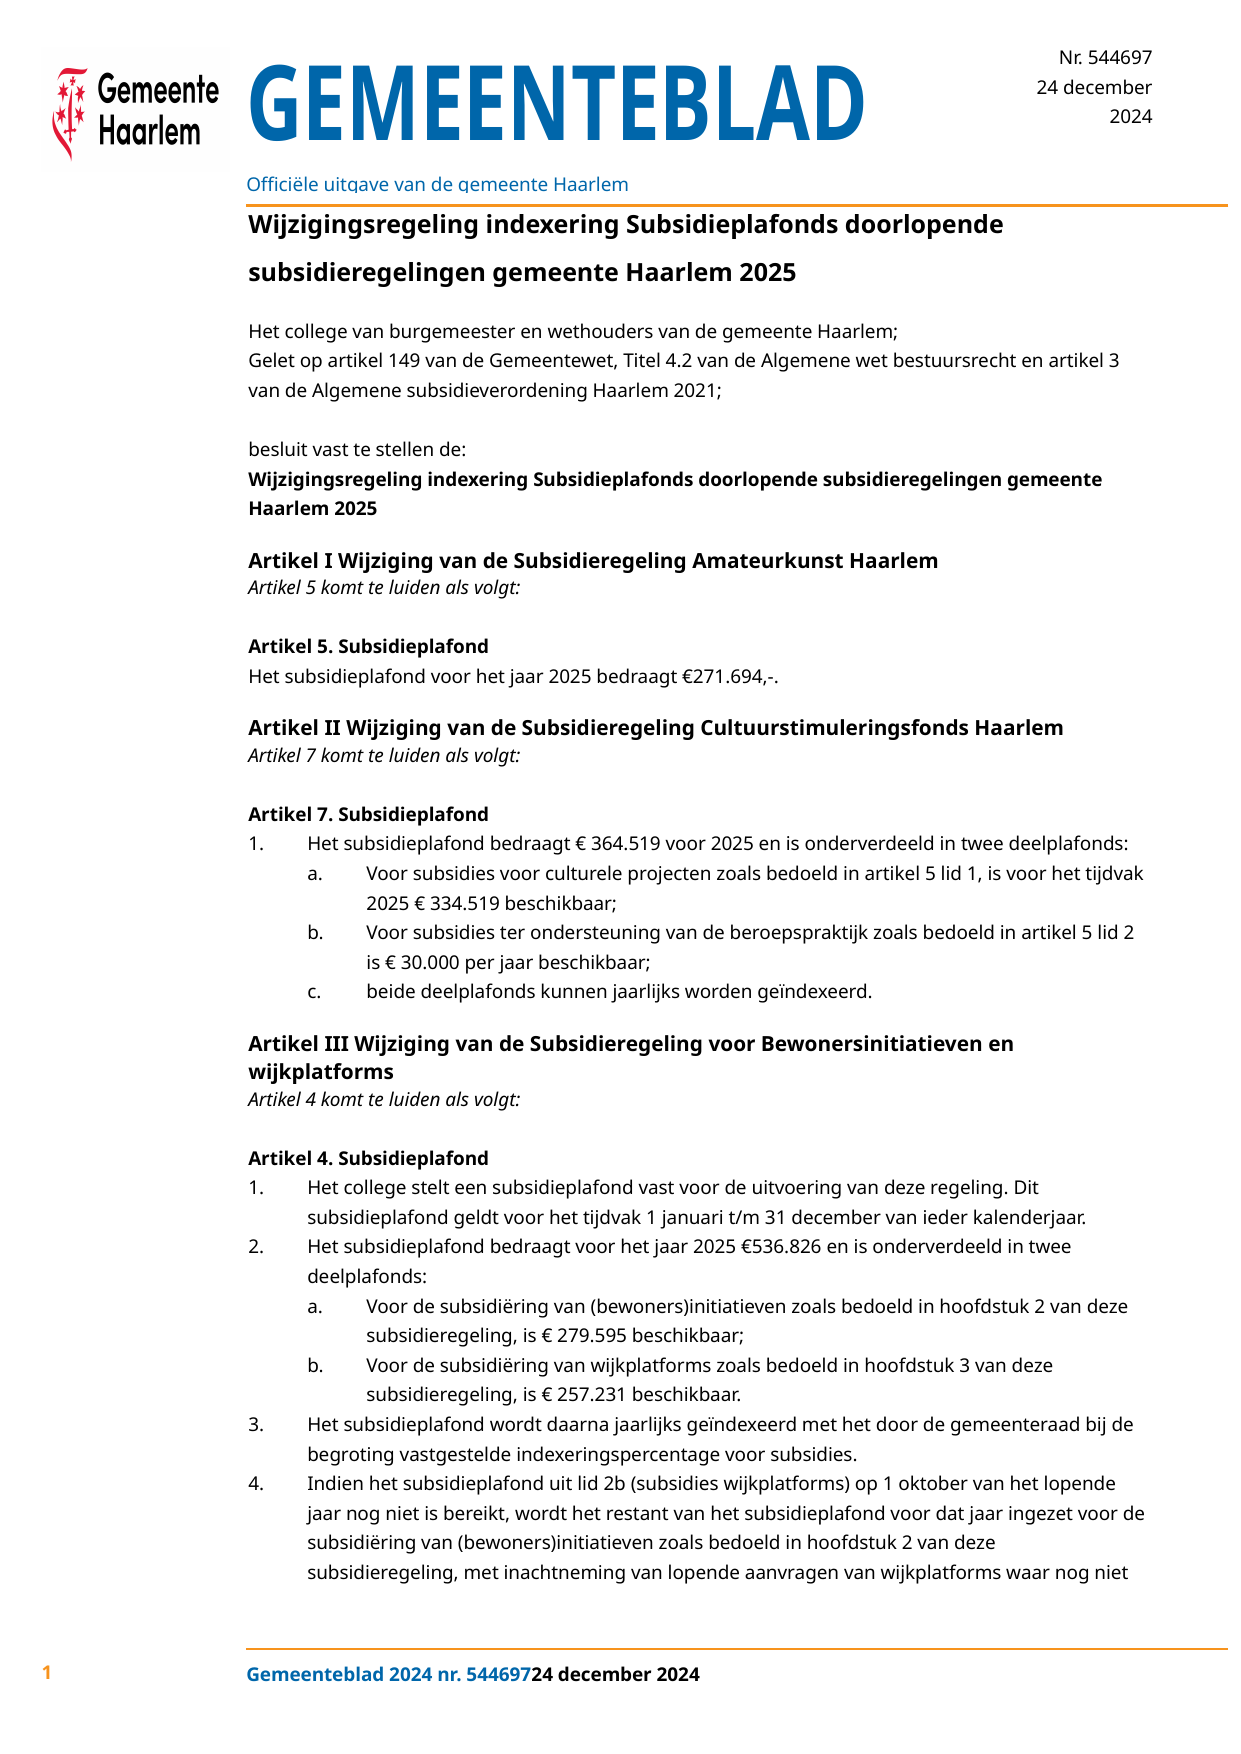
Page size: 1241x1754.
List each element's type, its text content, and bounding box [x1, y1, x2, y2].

text Wijzigingsregeling indexering Subsidieplafonds doorlopende subsidieregelingen gemeente Haarlem 2025 [248, 207, 1152, 288]
text Artikel 4 komt te luiden als volgt: [248, 1086, 1152, 1112]
list Het subsidieplafond bedraagt € 364.519 voor 2025 en is onderverdeeld in twee deelplafonds: [248, 831, 1152, 856]
text Artikel 5. Subsidieplafond [248, 633, 1152, 659]
text Artikel 7 komt te luiden als volgt: [248, 742, 1152, 768]
text Gelet op artikel 149 van de Gemeentewet, Titel 4.2 van de Algemene wet bestuursrecht en artikel 3 van de Algemene subsidieverordening Haarlem 2021; [248, 347, 1152, 403]
list Voor de subsidiëring van (bewoners)initiatieven zoals bedoeld in hoofdstuk 2 van deze subsidieregeling, is € 279.595 beschikbaar; [307, 1293, 1152, 1348]
text Artikel II Wijziging van de Subsidieregeling Cultuurstimuleringsfonds Haarlem [248, 713, 1152, 742]
list Het subsidieplafond bedraagt voor het jaar 2025 €536.826 en is onderverdeeld in twee deelplafonds: [248, 1234, 1152, 1289]
text Artikel I Wijziging van de Subsidieregeling Amateurkunst Haarlem [248, 546, 1152, 574]
list Voor de subsidiëring van wijkplatforms zoals bedoeld in hoofdstuk 3 van deze subsidieregeling, is € 257.231 beschikbaar. [307, 1352, 1152, 1407]
text Artikel 7. Subsidieplafond [248, 801, 1152, 827]
list Voor subsidies voor culturele projecten zoals bedoeld in artikel 5 lid 1, is voor het tijdvak 2025 € 334.519 beschikbaar; [307, 860, 1152, 916]
text Het college van burgemeester en wethouders van de gemeente Haarlem; [248, 318, 1152, 344]
text Artikel III Wijziging van de Subsidieregeling voor Bewonersinitiatieven en wijkplatforms [248, 1029, 1152, 1086]
text besluit vast te stellen de: [248, 436, 1152, 462]
list Indien het subsidieplafond uit lid 2b (subsidies wijkplatforms) op 1 oktober van het lopende jaar nog niet is bereikt, wordt het restant van het subsidieplafond voor dat jaar ingezet voor de subsidiëring van (bewoners)initiatieven zoals bedoeld in hoofdstuk 2 van deze subsidieregeling, met inachtneming van lopende aanvragen van wijkplatforms waar nog niet [248, 1470, 1152, 1585]
picture [41, 47, 231, 172]
text Artikel 4. Subsidieplafond [248, 1145, 1152, 1171]
text Artikel 5 komt te luiden als volgt: [248, 574, 1152, 600]
text Het subsidieplafond voor het jaar 2025 bedraagt €271.694,-. [248, 663, 1152, 689]
list Het college stelt een subsidieplafond vast voor de uitvoering van deze regeling. Dit subsidieplafond geldt voor het tijdvak 1 januari t/m 31 december van ieder kalenderjaar. [248, 1174, 1152, 1230]
text Wijzigingsregeling indexering Subsidieplafonds doorlopende subsidieregelingen gemeente Haarlem 2025 [248, 466, 1152, 521]
list Het subsidieplafond wordt daarna jaarlijks geïndexeerd met het door de gemeenteraad bij de begroting vastgestelde indexeringspercentage voor subsidies. [248, 1411, 1152, 1467]
list beide deelplafonds kunnen jaarlijks worden geïndexeerd. [307, 978, 1152, 1004]
list Voor subsidies ter ondersteuning van de beroepspraktijk zoals bedoeld in artikel 5 lid 2 is € 30.000 per jaar beschikbaar; [307, 919, 1152, 975]
